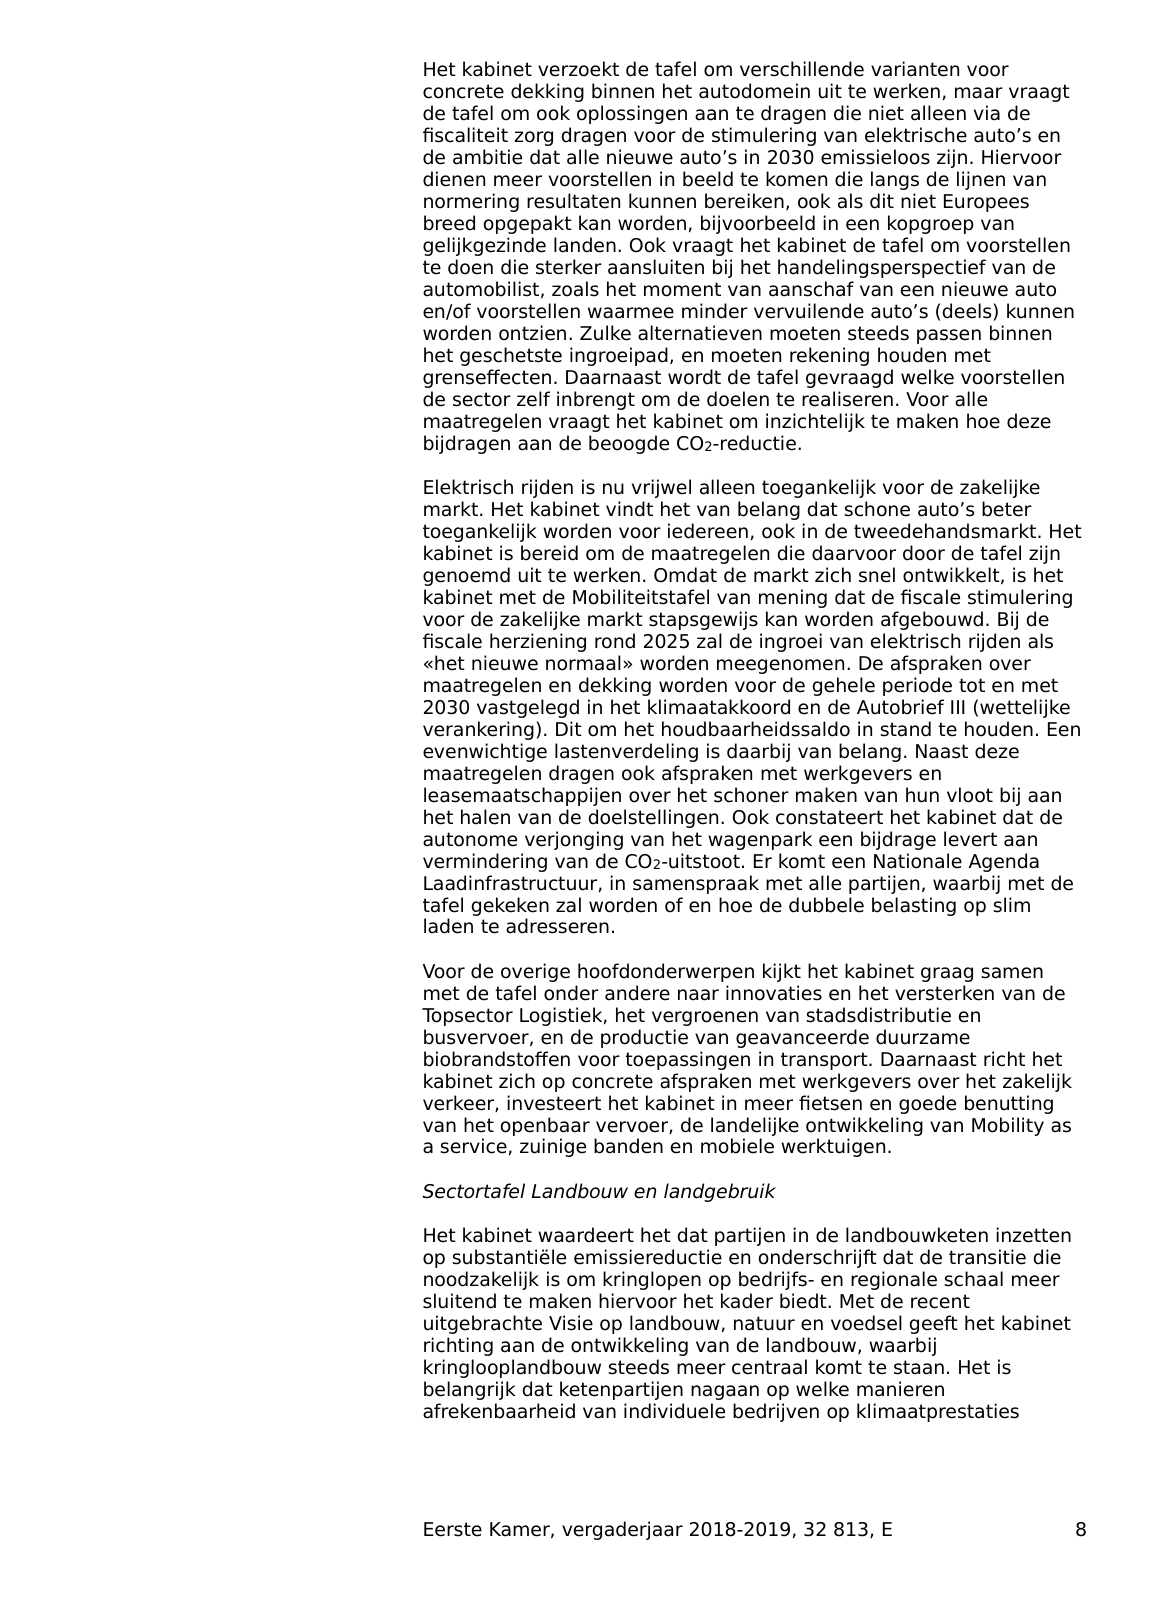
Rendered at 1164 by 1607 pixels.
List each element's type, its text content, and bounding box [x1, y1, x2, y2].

text Elektrisch rijden is nu vrijwel alleen toegankelijk voor de zakelijke markt. Het kabinet vindt het van belang dat schone auto’s beter toegankelijk worden voor iedereen, ook in de tweedehandsmarkt. Het kabinet is bereid om de maatregelen die daarvoor door de tafel zijn genoemd uit te werken. Omdat de markt zich snel ontwikkelt, is het kabinet met de Mobiliteitstafel van mening dat de fiscale stimulering voor de zakelijke markt stapsgewijs kan worden afgebouwd. Bij de fiscale herziening rond 2025 zal de ingroei van elektrisch rijden als «het nieuwe normaal» worden meegenomen. De afspraken over maatregelen en dekking worden voor de gehele periode tot en met 2030 vastgelegd in het klimaatakkoord en de Autobrief III (wettelijke verankering). Dit om het houdbaarheidssaldo in stand te houden. Een evenwichtige lastenverdeling is daarbij van belang. Naast deze maatregelen dragen ook afspraken met werkgevers en leasemaatschappijen over het schoner maken van hun vloot bij aan het halen van de doelstellingen. Ook constateert het kabinet dat de autonome verjonging van het wagenpark een bijdrage levert aan vermindering van de CO2-uitstoot. Er komt een Nationale Agenda Laadinfrastructuur, in samenspraak met alle partijen, waarbij met de tafel gekeken zal worden of en hoe de dubbele belasting op slim laden te adresseren. [422, 477, 1087, 938]
text Het kabinet verzoekt de tafel om verschillende varianten voor concrete dekking binnen het autodomein uit te werken, maar vraagt de tafel om ook oplossingen aan te dragen die niet alleen via de fiscaliteit zorg dragen voor de stimulering van elektrische auto’s en de ambitie dat alle nieuwe auto’s in 2030 emissieloos zijn. Hiervoor dienen meer voorstellen in beeld te komen die langs de lijnen van normering resultaten kunnen bereiken, ook als dit niet Europees breed opgepakt kan worden, bijvoorbeeld in een kopgroep van gelijkgezinde landen. Ook vraagt het kabinet de tafel om voorstellen te doen die sterker aansluiten bij het handelingsperspectief van de automobilist, zoals het moment van aanschaf van een nieuwe auto en/of voorstellen waarmee minder vervuilende auto’s (deels) kunnen worden ontzien. Zulke alternatieven moeten steeds passen binnen het geschetste ingroeipad, en moeten rekening houden met grenseffecten. Daarnaast wordt de tafel gevraagd welke voorstellen de sector zelf inbrengt om de doelen te realiseren. Voor alle maatregelen vraagt het kabinet om inzichtelijk te maken hoe deze bijdragen aan de beoogde CO2-reductie. [422, 59, 1087, 455]
text Het kabinet waardeert het dat partijen in de landbouwketen inzetten op substantiële emissiereductie en onderschrijft dat de transitie die noodzakelijk is om kringlopen op bedrijfs- en regionale schaal meer sluitend te maken hiervoor het kader biedt. Met de recent uitgebrachte Visie op landbouw, natuur en voedsel geeft het kabinet richting aan de ontwikkeling van de landbouw, waarbij kringlooplandbouw steeds meer centraal komt te staan. Het is belangrijk dat ketenpartijen nagaan op welke manieren afrekenbaarheid van individuele bedrijven op klimaatprestaties [422, 1225, 1087, 1423]
subtitle Sectortafel Landbouw en landgebruik [422, 1181, 1087, 1203]
text Voor de overige hoofdonderwerpen kijkt het kabinet graag samen met de tafel onder andere naar innovaties en het versterken van de Topsector Logistiek, het vergroenen van stadsdistributie en busvervoer, en de productie van geavanceerde duurzame biobrandstoffen voor toepassingen in transport. Daarnaast richt het kabinet zich op concrete afspraken met werkgevers over het zakelijk verkeer, investeert het kabinet in meer fietsen en goede benutting van het openbaar vervoer, de landelijke ontwikkeling van Mobility as a service, zuinige banden en mobiele werktuigen. [422, 961, 1087, 1158]
